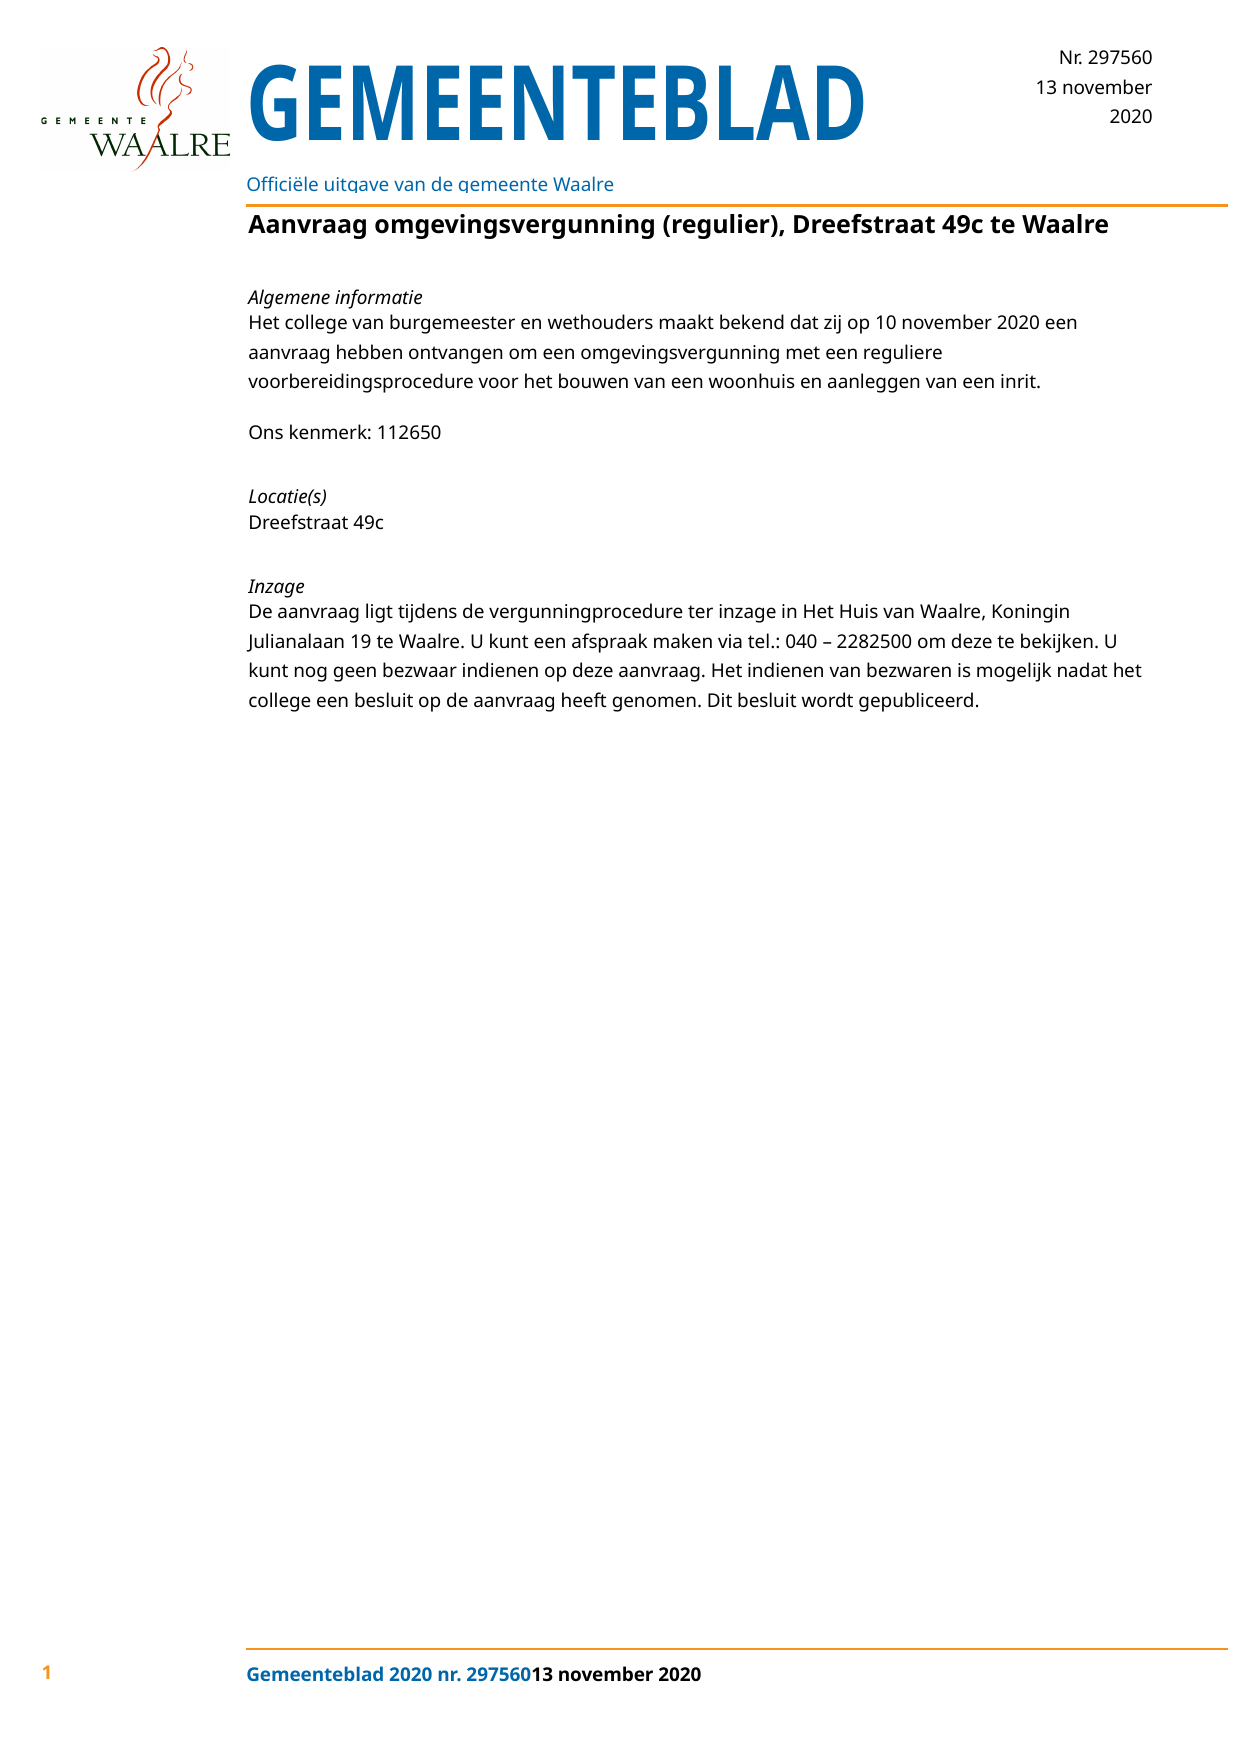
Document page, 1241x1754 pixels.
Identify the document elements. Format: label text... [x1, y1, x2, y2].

text Het college van burgemeester en wethouders maakt bekend dat zij op 10 november 2020 een aanvraag hebben ontvangen om een omgevingsvergunning met een reguliere voorbereidingsprocedure voor het bouwen van een woonhuis en aanleggen van een inrit. [248, 309, 1152, 394]
text De aanvraag ligt tijdens de vergunningprocedure ter inzage in Het Huis van Waalre, Koningin Julianalaan 19 te Waalre. U kunt een afspraak maken via tel.: 040 – 2282500 om deze te bekijken. U kunt nog geen bezwaar indienen op deze aanvraag. Het indienen van bezwaren is mogelijk nadat het college een besluit op de aanvraag heeft genomen. Dit besluit wordt gepubliceerd. [248, 598, 1152, 713]
text Inzage [248, 573, 1152, 598]
text Aanvraag omgevingsvergunning (regulier), Dreefstraat 49c te Waalre [248, 207, 1152, 241]
text Locatie(s) [248, 483, 1152, 509]
text Algemene informatie [248, 284, 1152, 309]
text Dreefstraat 49c [248, 509, 1152, 534]
text Ons kenmerk: 112650 [248, 419, 1152, 445]
picture [41, 47, 231, 172]
